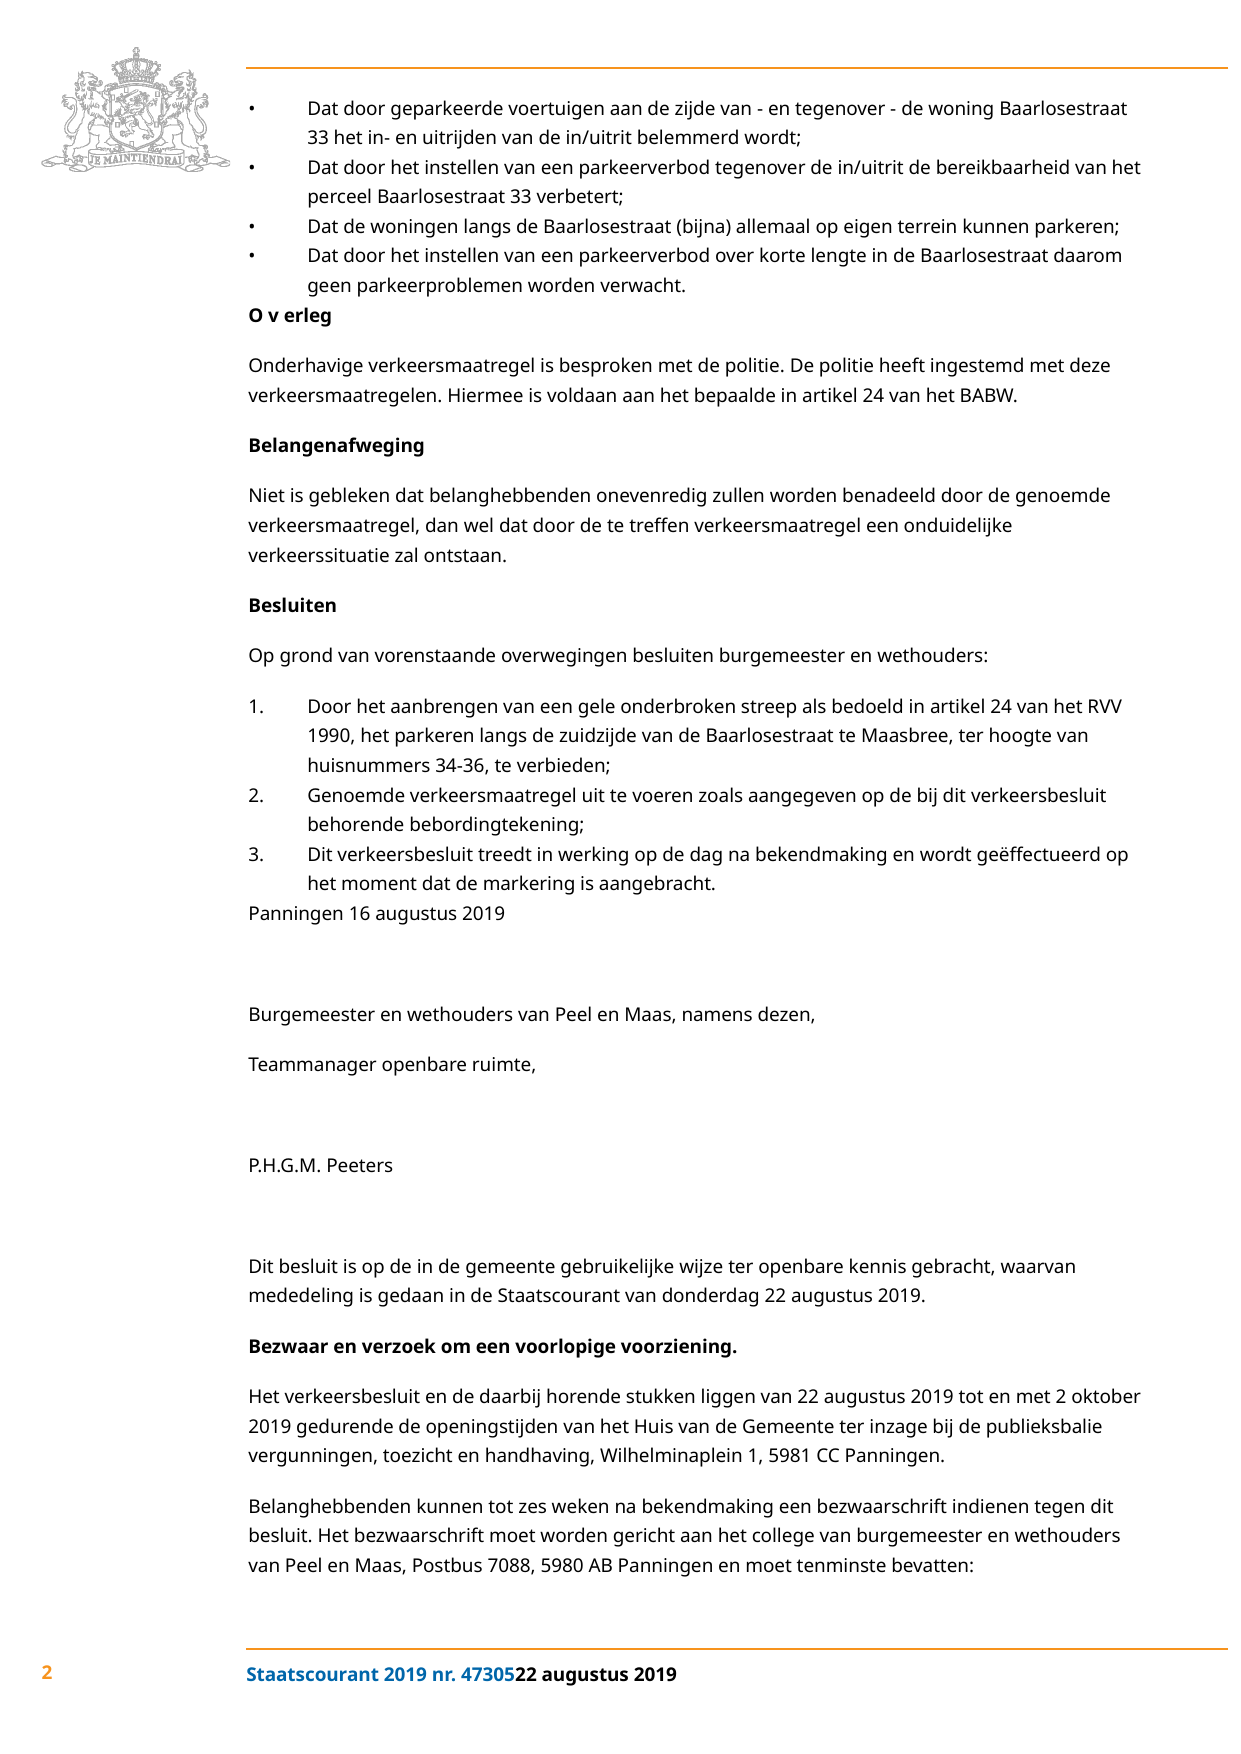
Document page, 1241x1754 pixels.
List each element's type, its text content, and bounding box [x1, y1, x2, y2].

text Bezwaar en verzoek om een voorlopige voorziening. [248, 1333, 1152, 1359]
text Teammanager openbare ruimte, [248, 1051, 1152, 1077]
text Niet is gebleken dat belanghebbenden onevenredig zullen worden benadeeld door de genoemde verkeersmaatregel, dan wel dat door de te treffen verkeersmaatregel een onduidelijke verkeerssituatie zal ontstaan. [248, 483, 1152, 568]
text Panningen 16 augustus 2019 [248, 900, 1152, 926]
list Dat door het instellen van een parkeerverbod over korte lengte in de Baarlosestraat daarom geen parkeerproblemen worden verwacht. [248, 243, 1152, 298]
text Belangenafweging [248, 432, 1152, 458]
text Op grond van vorenstaande overwegingen besluiten burgemeester en wethouders: [248, 643, 1152, 668]
text Belanghebbenden kunnen tot zes weken na bekendmaking een bezwaarschrift indienen tegen dit besluit. Het bezwaarschrift moet worden gericht aan het college van burgemeester en wethouders van Peel en Maas, Postbus 7088, 5980 AB Panningen en moet tenminste bevatten: [248, 1493, 1152, 1578]
text Besluiten [248, 592, 1152, 618]
list Dat door het instellen van een parkeerverbod tegenover de in/uitrit de bereikbaarheid van het perceel Baarlosestraat 33 verbetert; [248, 154, 1152, 209]
text Burgemeester en wethouders van Peel en Maas, namens dezen, [248, 1001, 1152, 1027]
picture [41, 47, 231, 172]
list Dat door geparkeerde voertuigen aan de zijde van - en tegenover - de woning Baarlosestraat 33 het in- en uitrijden van de in/uitrit belemmerd wordt; [248, 95, 1152, 150]
text O v erleg [248, 302, 1152, 328]
text Dit besluit is op de in de gemeente gebruikelijke wijze ter openbare kennis gebracht, waarvan mededeling is gedaan in de Staatscourant van donderdag 22 augustus 2019. [248, 1253, 1152, 1308]
list Door het aanbrengen van een gele onderbroken streep als bedoeld in artikel 24 van het RVV 1990, het parkeren langs de zuidzijde van de Baarlosestraat te Maasbree, ter hoogte van huisnummers 34-36, te verbieden; [248, 693, 1152, 778]
list Dat de woningen langs de Baarlosestraat (bijna) allemaal op eigen terrein kunnen parkeren; [248, 213, 1152, 239]
list Dit verkeersbesluit treedt in werking op de dag na bekendmaking en wordt geëffectueerd op het moment dat de markering is aangebracht. [248, 841, 1152, 896]
text Het verkeersbesluit en de daarbij horende stukken liggen van 22 augustus 2019 tot en met 2 oktober 2019 gedurende de openingstijden van het Huis van de Gemeente ter inzage bij de publieksbalie vergunningen, toezicht en handhaving, Wilhelminaplein 1, 5981 CC Panningen. [248, 1383, 1152, 1468]
list Genoemde verkeersmaatregel uit te voeren zoals aangegeven op de bij dit verkeersbesluit behorende bebordingtekening; [248, 782, 1152, 837]
text Onderhavige verkeersmaatregel is besproken met de politie. De politie heeft ingestemd met deze verkeersmaatregelen. Hiermee is voldaan aan het bepaalde in artikel 24 van het BABW. [248, 352, 1152, 408]
text P.H.G.M. Peeters [248, 1152, 1152, 1178]
